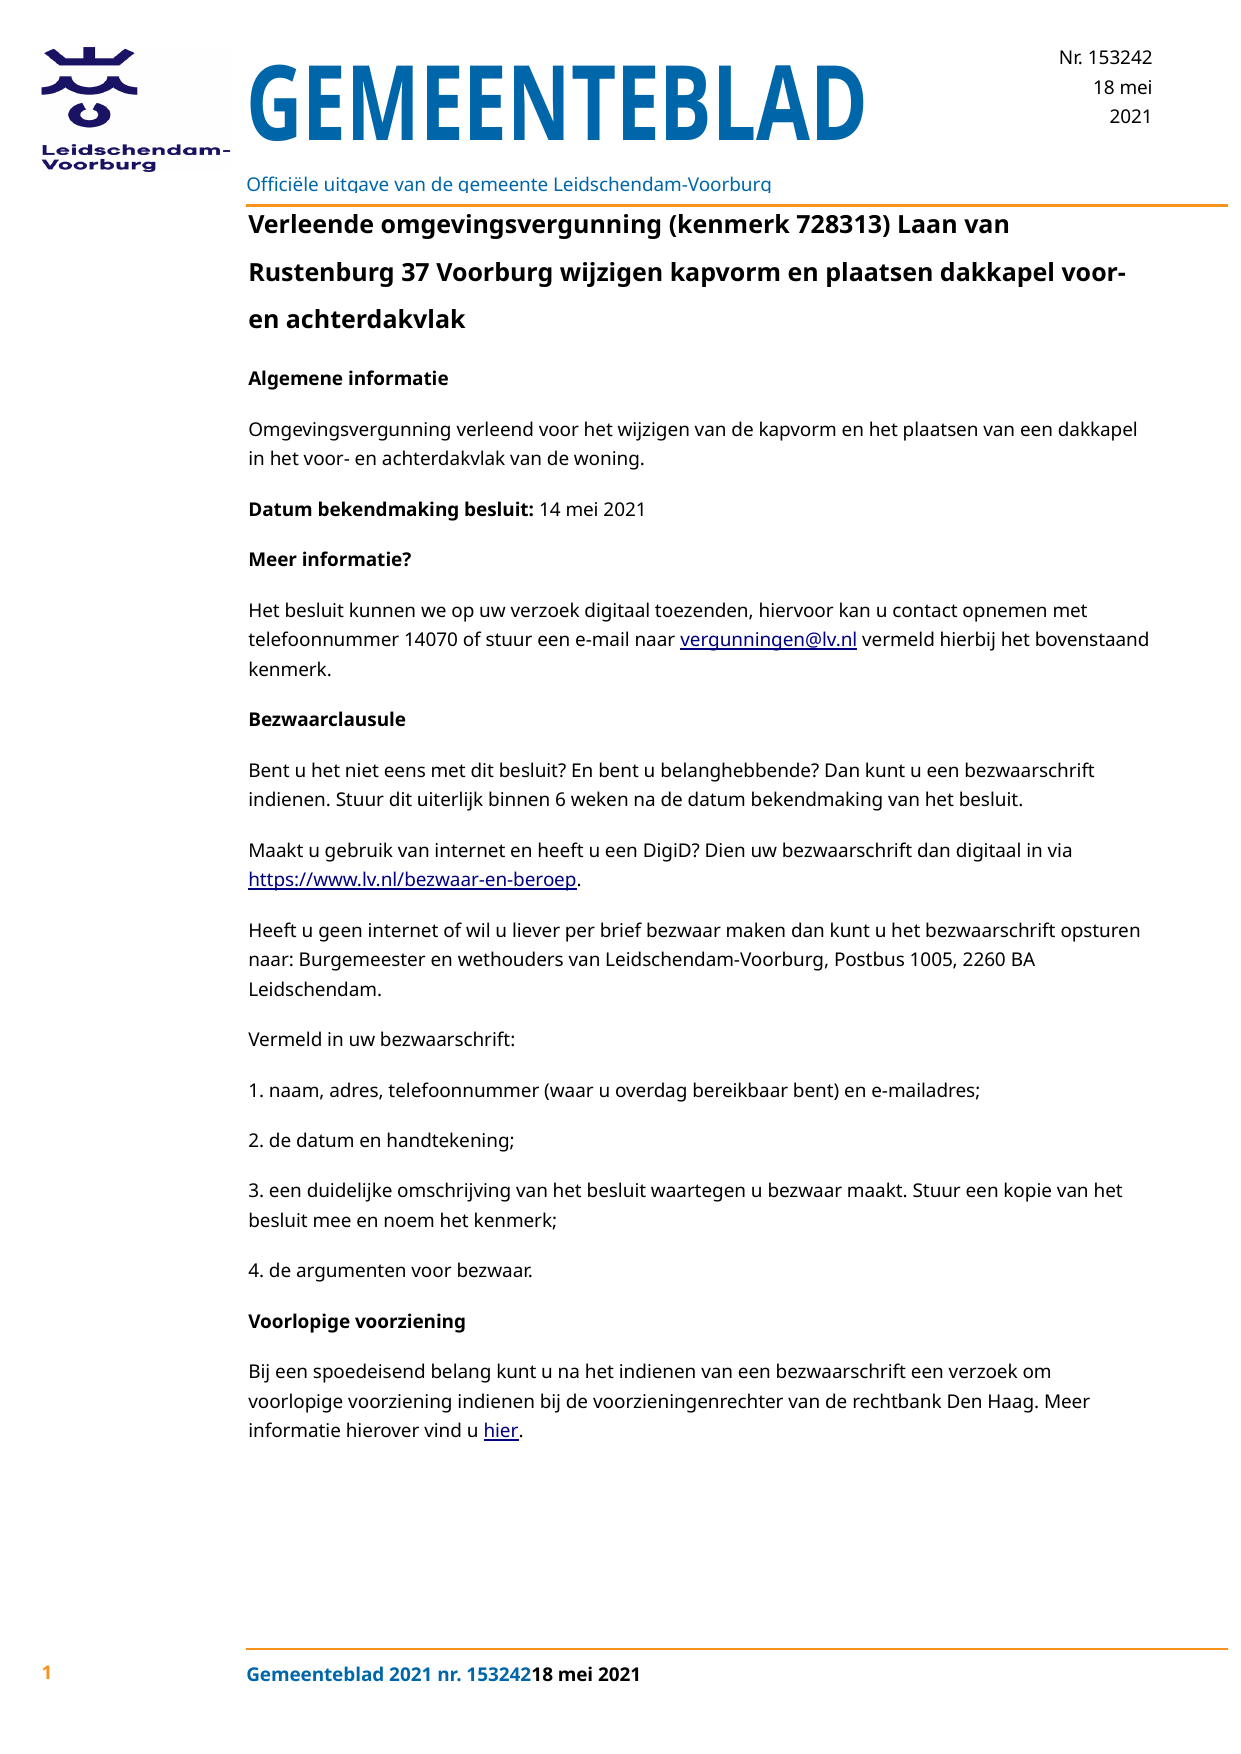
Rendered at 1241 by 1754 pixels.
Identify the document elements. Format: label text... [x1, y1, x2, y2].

text Heeft u geen internet of wil u liever per brief bezwaar maken dan kunt u het bezwaarschrift opsturen naar: Burgemeester en wethouders van Leidschendam-Voorburg, Postbus 1005, 2260 BA Leidschendam. [248, 917, 1152, 1002]
text 3. een duidelijke omschrijving van het besluit waartegen u bezwaar maakt. Stuur een kopie van het besluit mee en noem het kenmerk; [248, 1178, 1152, 1233]
text Meer informatie? [248, 546, 1152, 572]
text Verleende omgevingsvergunning (kenmerk 728313) Laan van Rustenburg 37 Voorburg wijzigen kapvorm en plaatsen dakkapel voor- en achterdakvlak [248, 207, 1152, 336]
text 2. de datum en handtekening; [248, 1127, 1152, 1153]
text Voorlopige voorziening [248, 1308, 1152, 1334]
text Vermeld in uw bezwaarschrift: [248, 1026, 1152, 1052]
text Algemene informatie [248, 366, 1152, 391]
text Bij een spoedeisend belang kunt u na het indienen van een bezwaarschrift een verzoek om voorlopige voorziening indienen bij de voorzieningenrechter van de rechtbank Den Haag. Meer informatie hierover vind u hier. [248, 1358, 1152, 1443]
text Het besluit kunnen we op uw verzoek digitaal toezenden, hiervoor kan u contact opnemen met telefoonnummer 14070 of stuur een e-mail naar vergunningen@lv.nl vermeld hierbij het bovenstaand kenmerk. [248, 597, 1152, 682]
text Bent u het niet eens met dit besluit? En bent u belanghebbende? Dan kunt u een bezwaarschrift indienen. Stuur dit uiterlijk binnen 6 weken na de datum bekendmaking van het besluit. [248, 757, 1152, 812]
text Datum bekendmaking besluit: 14 mei 2021 [248, 496, 1152, 522]
text Bezwaarclausule [248, 706, 1152, 732]
picture [41, 47, 231, 172]
text 4. de argumenten voor bezwaar. [248, 1258, 1152, 1283]
text Omgevingsvergunning verleend voor het wijzigen van de kapvorm en het plaatsen van een dakkapel in het voor- en achterdakvlak van de woning. [248, 416, 1152, 471]
text 1. naam, adres, telefoonnummer (waar u overdag bereikbaar bent) en e-mailadres; [248, 1077, 1152, 1102]
text Maakt u gebruik van internet en heeft u een DigiD? Dien uw bezwaarschrift dan digitaal in via https://www.lv.nl/bezwaar-en-beroep. [248, 837, 1152, 892]
